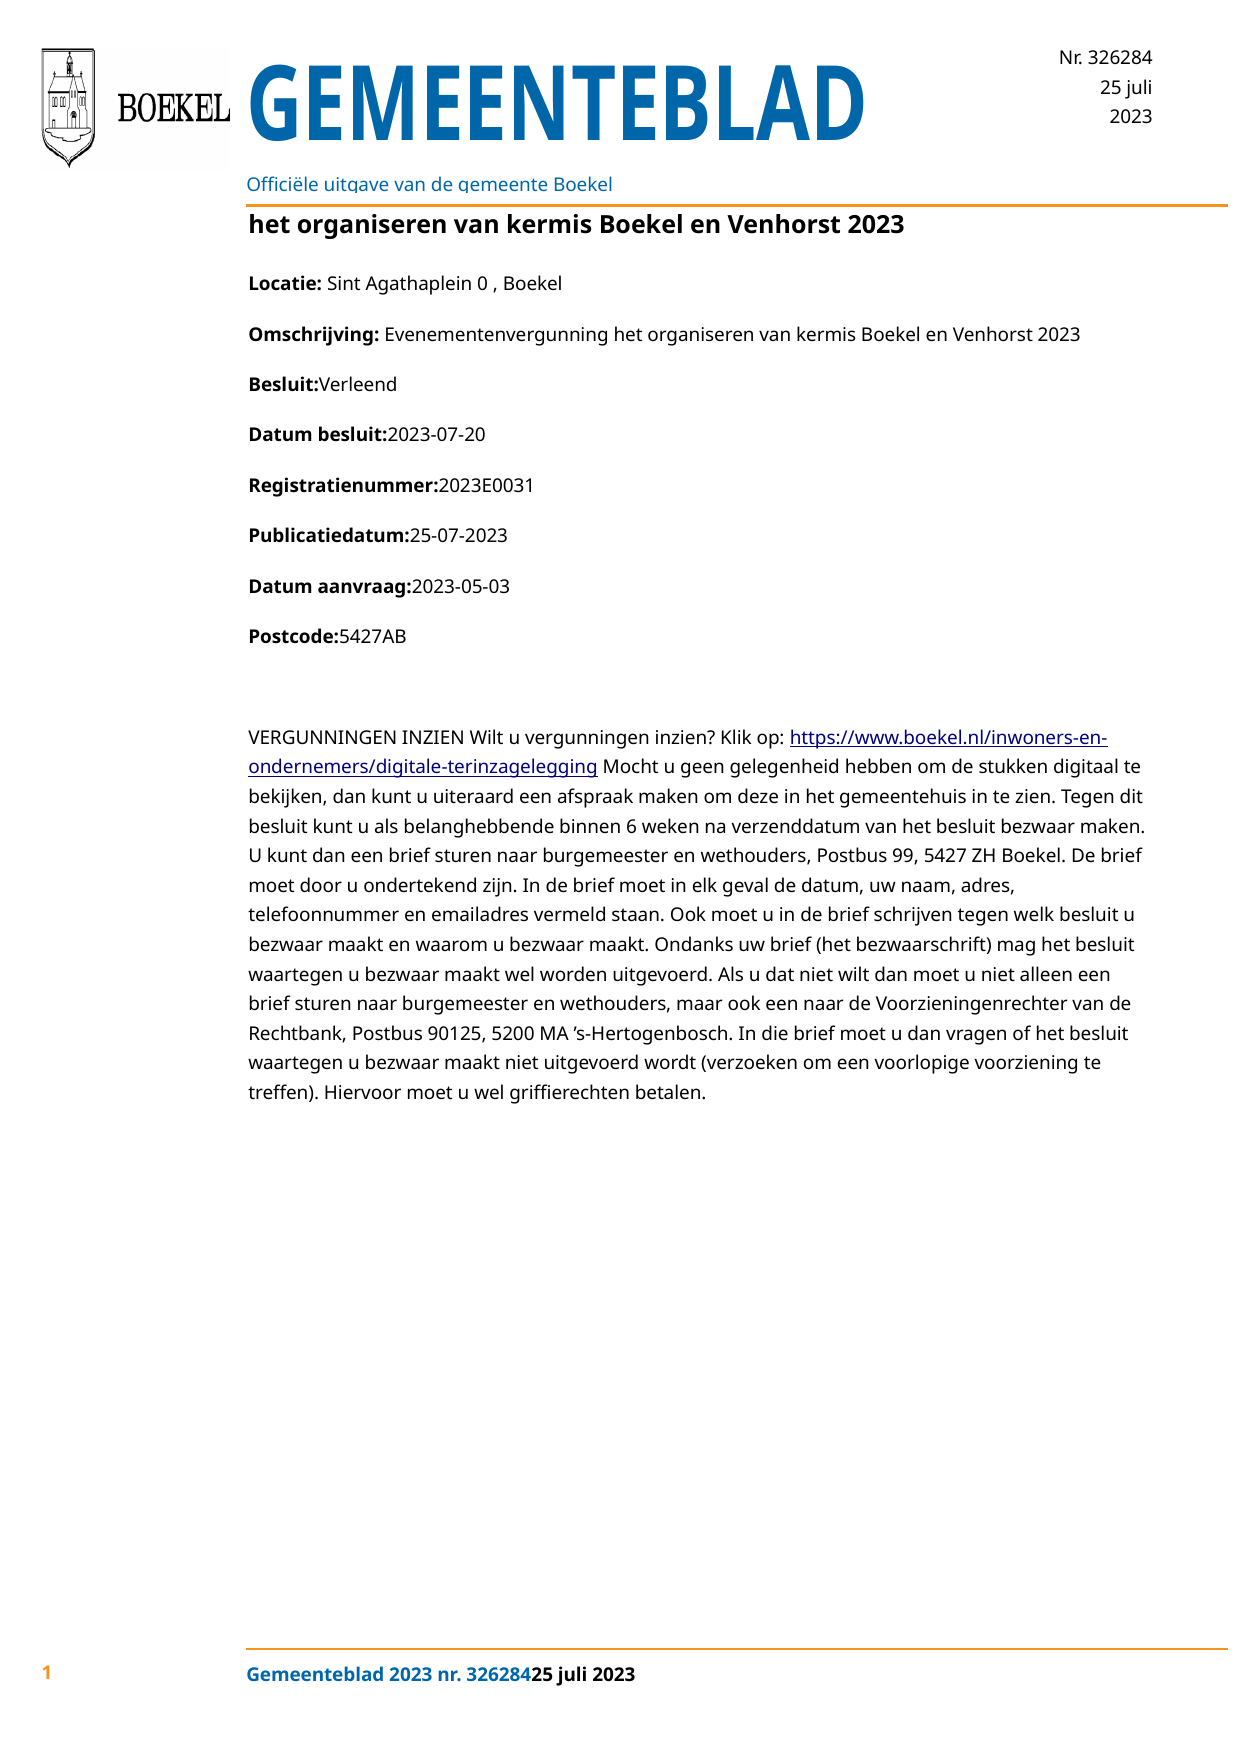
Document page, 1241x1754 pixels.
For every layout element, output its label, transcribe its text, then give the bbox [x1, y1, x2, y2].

text Besluit:Verleend [248, 371, 1152, 397]
text Locatie: Sint Agathaplein 0 , Boekel [248, 270, 1152, 296]
picture [41, 47, 231, 172]
text het organiseren van kermis Boekel en Venhorst 2023 [248, 207, 1152, 241]
text VERGUNNINGEN INZIEN Wilt u vergunningen inzien? Klik op: https://www.boekel.nl/inwoners-en-ondernemers/digitale-terinzagelegging Mocht u geen gelegenheid hebben om de stukken digitaal te bekijken, dan kunt u uiteraard een afspraak maken om deze in het gemeentehuis in te zien. Tegen dit besluit kunt u als belanghebbende binnen 6 weken na verzenddatum van het besluit bezwaar maken. U kunt dan een brief sturen naar burgemeester en wethouders, Postbus 99, 5427 ZH Boekel. De brief moet door u ondertekend zijn. In de brief moet in elk geval de datum, uw naam, adres, telefoonnummer en emailadres vermeld staan. Ook moet u in de brief schrijven tegen welk besluit u bezwaar maakt en waarom u bezwaar maakt. Ondanks uw brief (het bezwaarschrift) mag het besluit waartegen u bezwaar maakt wel worden uitgevoerd. Als u dat niet wilt dan moet u niet alleen een brief sturen naar burgemeester en wethouders, maar ook een naar de Voorzieningenrechter van de Rechtbank, Postbus 90125, 5200 MA ’s-Hertogenbosch. In die brief moet u dan vragen of het besluit waartegen u bezwaar maakt niet uitgevoerd wordt (verzoeken om een voorlopige voorziening te treffen). Hiervoor moet u wel griffierechten betalen. [248, 724, 1152, 1105]
text Datum aanvraag:2023-05-03 [248, 573, 1152, 598]
text Datum besluit:2023-07-20 [248, 422, 1152, 447]
text Postcode:5427AB [248, 623, 1152, 649]
text Publicatiedatum:25-07-2023 [248, 522, 1152, 548]
text Omschrijving: Evenementenvergunning het organiseren van kermis Boekel en Venhorst 2023 [248, 321, 1152, 346]
text Registratienummer:2023E0031 [248, 472, 1152, 498]
